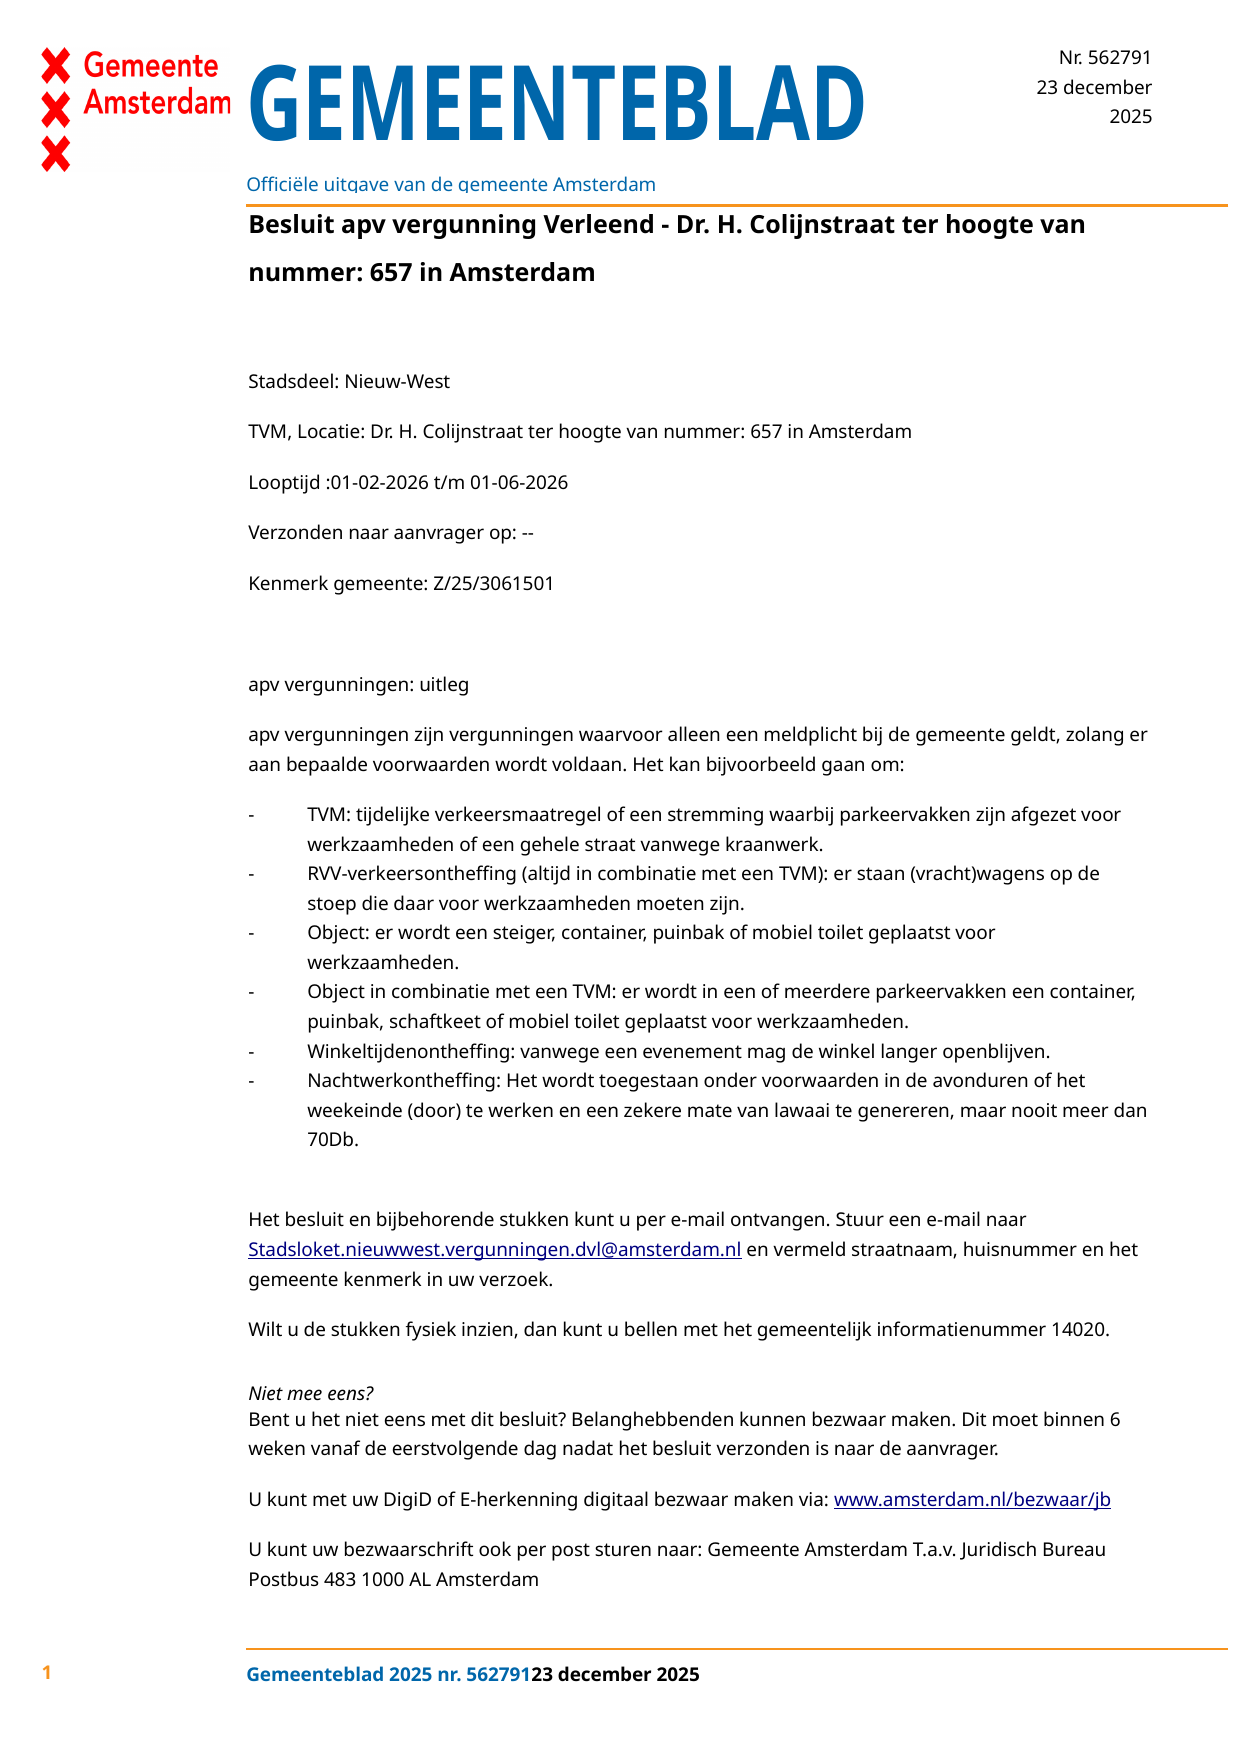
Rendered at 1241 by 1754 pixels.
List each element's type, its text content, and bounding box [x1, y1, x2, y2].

text Stadsdeel: Nieuw-West [248, 368, 1152, 394]
list Object in combinatie met een TVM: er wordt in een of meerdere parkeervakken een container, puinbak, schaftkeet of mobiel toilet geplaatst voor werkzaamheden. [248, 979, 1152, 1034]
list RVV-verkeersontheffing (altijd in combinatie met een TVM): er staan (vracht)wagens op de stoep die daar voor werkzaamheden moeten zijn. [248, 860, 1152, 916]
text Het besluit en bijbehorende stukken kunt u per e-mail ontvangen. Stuur een e-mail naar Stadsloket.nieuwwest.vergunningen.dvl@amsterdam.nl en vermeld straatnaam, huisnummer en het gemeente kenmerk in uw verzoek. [248, 1207, 1152, 1292]
text apv vergunningen zijn vergunningen waarvoor alleen een meldplicht bij de gemeente geldt, zolang er aan bepaalde voorwaarden wordt voldaan. Het kan bijvoorbeeld gaan om: [248, 721, 1152, 777]
text Kenmerk gemeente: Z/25/3061501 [248, 570, 1152, 596]
text Niet mee eens? [248, 1380, 1152, 1406]
list TVM: tijdelijke verkeersmaatregel of een stremming waarbij parkeervakken zijn afgezet voor werkzaamheden of een gehele straat vanwege kraanwerk. [248, 801, 1152, 857]
text Bent u het niet eens met dit besluit? Belanghebbenden kunnen bezwaar maken. Dit moet binnen 6 weken vanaf de eerstvolgende dag nadat het besluit verzonden is naar de aanvrager. [248, 1406, 1152, 1461]
text Looptijd :01-02-2026 t/m 01-06-2026 [248, 469, 1152, 495]
text Verzonden naar aanvrager op: -- [248, 519, 1152, 545]
text apv vergunningen: uitleg [248, 671, 1152, 697]
text Wilt u de stukken fysiek inzien, dan kunt u bellen met het gemeentelijk informatienummer 14020. [248, 1316, 1152, 1342]
list Object: er wordt een steiger, container, puinbak of mobiel toilet geplaatst voor werkzaamheden. [248, 919, 1152, 975]
list Winkeltijdenontheffing: vanwege een evenement mag de winkel langer openblijven. [248, 1038, 1152, 1064]
list Nachtwerkontheffing: Het wordt toegestaan onder voorwaarden in de avonduren of het weekeinde (door) te werken en een zekere mate van lawaai te genereren, maar nooit meer dan 70Db. [248, 1067, 1152, 1152]
text TVM, Locatie: Dr. H. Colijnstraat ter hoogte van nummer: 657 in Amsterdam [248, 419, 1152, 444]
text U kunt uw bezwaarschrift ook per post sturen naar: Gemeente Amsterdam T.a.v. Juridisch Bureau Postbus 483 1000 AL Amsterdam [248, 1536, 1152, 1592]
text Besluit apv vergunning Verleend - Dr. H. Colijnstraat ter hoogte van nummer: 657 in Amsterdam [248, 207, 1152, 288]
picture [41, 47, 231, 172]
text U kunt met uw DigiD of E-herkenning digitaal bezwaar maken via: www.amsterdam.nl/bezwaar/jb [248, 1486, 1152, 1512]
